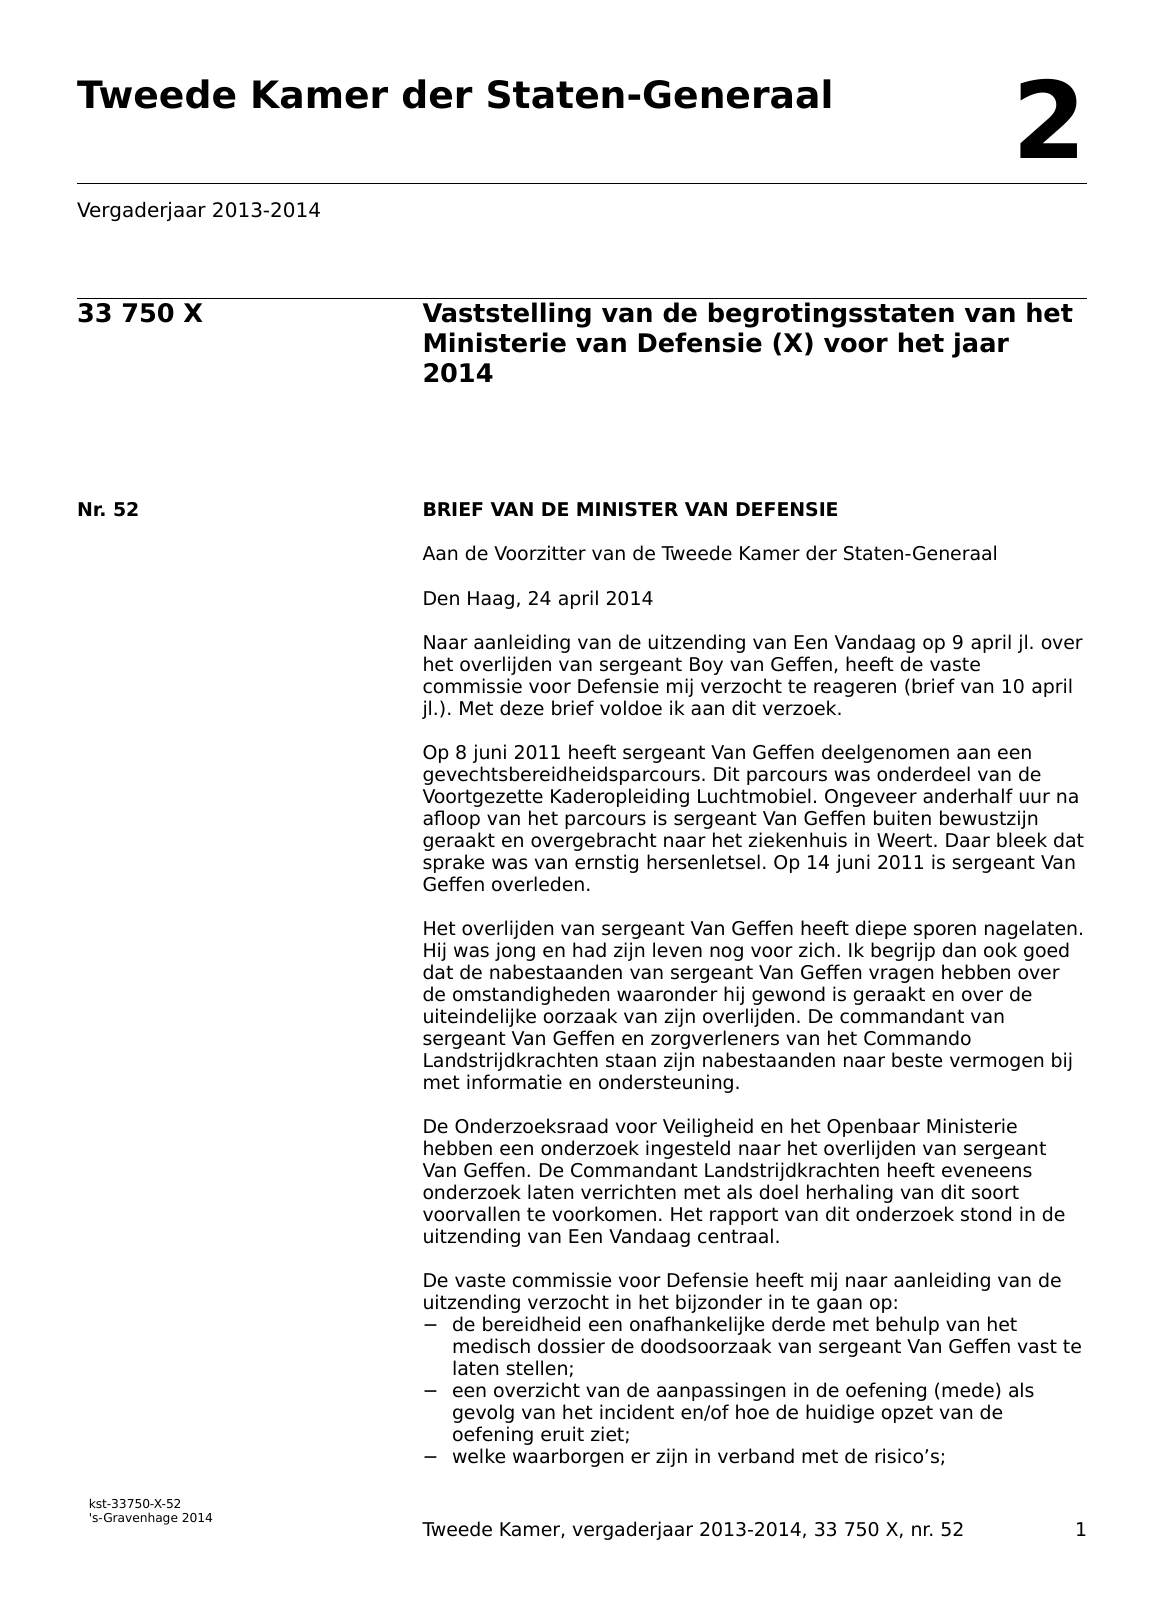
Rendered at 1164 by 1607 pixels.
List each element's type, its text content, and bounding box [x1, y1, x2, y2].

table_header 2 [886, 59, 1087, 183]
text De Onderzoeksraad voor Veiligheid en het Openbaar Ministerie hebben een onderzoek ingesteld naar het overlijden van sergeant Van Geffen. De Commandant Landstrijdkrachten heeft eveneens onderzoek laten verrichten met als doel herhaling van dit soort voorvallen te voorkomen. Het rapport van dit onderzoek stond in de uitzending van Een Vandaag centraal. [422, 1116, 1087, 1248]
text Aan de Voorzitter van de Tweede Kamer der Staten-Generaal [422, 543, 1087, 565]
table_cell Vergaderjaar 2013-2014 [77, 184, 1087, 298]
text Het overlijden van sergeant Van Geffen heeft diepe sporen nagelaten. Hij was jong en had zijn leven nog voor zich. Ik begrijp dan ook goed dat de nabestaanden van sergeant Van Geffen vragen hebben over de omstandigheden waaronder hij gewond is geraakt en over de uiteindelijke oorzaak van zijn overlijden. De commandant van sergeant Van Geffen en zorgverleners van het Commando Landstrijdkrachten staan zijn nabestaanden naar beste vermogen bij met informatie en ondersteuning. [422, 918, 1087, 1093]
subtitle Nr. 52 BRIEF VAN DE MINISTER VAN DEFENSIE [77, 499, 1087, 521]
text 's-Gravenhage 2014 [88, 1511, 323, 1525]
text Op 8 juni 2011 heeft sergeant Van Geffen deelgenomen aan een gevechtsbereidheidsparcours. Dit parcours was onderdeel van de Voortgezette Kaderopleiding Luchtmobiel. Ongeveer anderhalf uur na afloop van het parcours is sergeant Van Geffen buiten bewustzijn geraakt en overgebracht naar het ziekenhuis in Weert. Daar bleek dat sprake was van ernstig hersenletsel. Op 14 juni 2011 is sergeant Van Geffen overleden. [422, 742, 1087, 896]
text − een overzicht van de aanpassingen in de oefening (mede) als gevolg van het incident en/of hoe de huidige opzet van de oefening eruit ziet; [422, 1380, 1087, 1446]
text De vaste commissie voor Defensie heeft mij naar aanleiding van de uitzending verzocht in het bijzonder in te gaan op: [422, 1270, 1087, 1314]
subtitle 33 750 X Vaststelling van de begrotingsstaten van het Ministerie van Defensie (X) voor het jaar 2014 [77, 299, 1087, 388]
text Den Haag, 24 april 2014 [422, 587, 1087, 609]
table_header Tweede Kamer der Staten-Generaal [77, 59, 886, 183]
text − welke waarborgen er zijn in verband met de risico’s; [422, 1446, 1087, 1468]
text Naar aanleiding van de uitzending van Een Vandaag op 9 april jl. over het overlijden van sergeant Boy van Geffen, heeft de vaste commissie voor Defensie mij verzocht te reageren (brief van 10 april jl.). Met deze brief voldoe ik aan dit verzoek. [422, 632, 1087, 719]
text − de bereidheid een onafhankelijke derde met behulp van het medisch dossier de doodsoorzaak van sergeant Van Geffen vast te laten stellen; [422, 1314, 1087, 1380]
text kst-33750-X-52 [88, 1497, 323, 1511]
